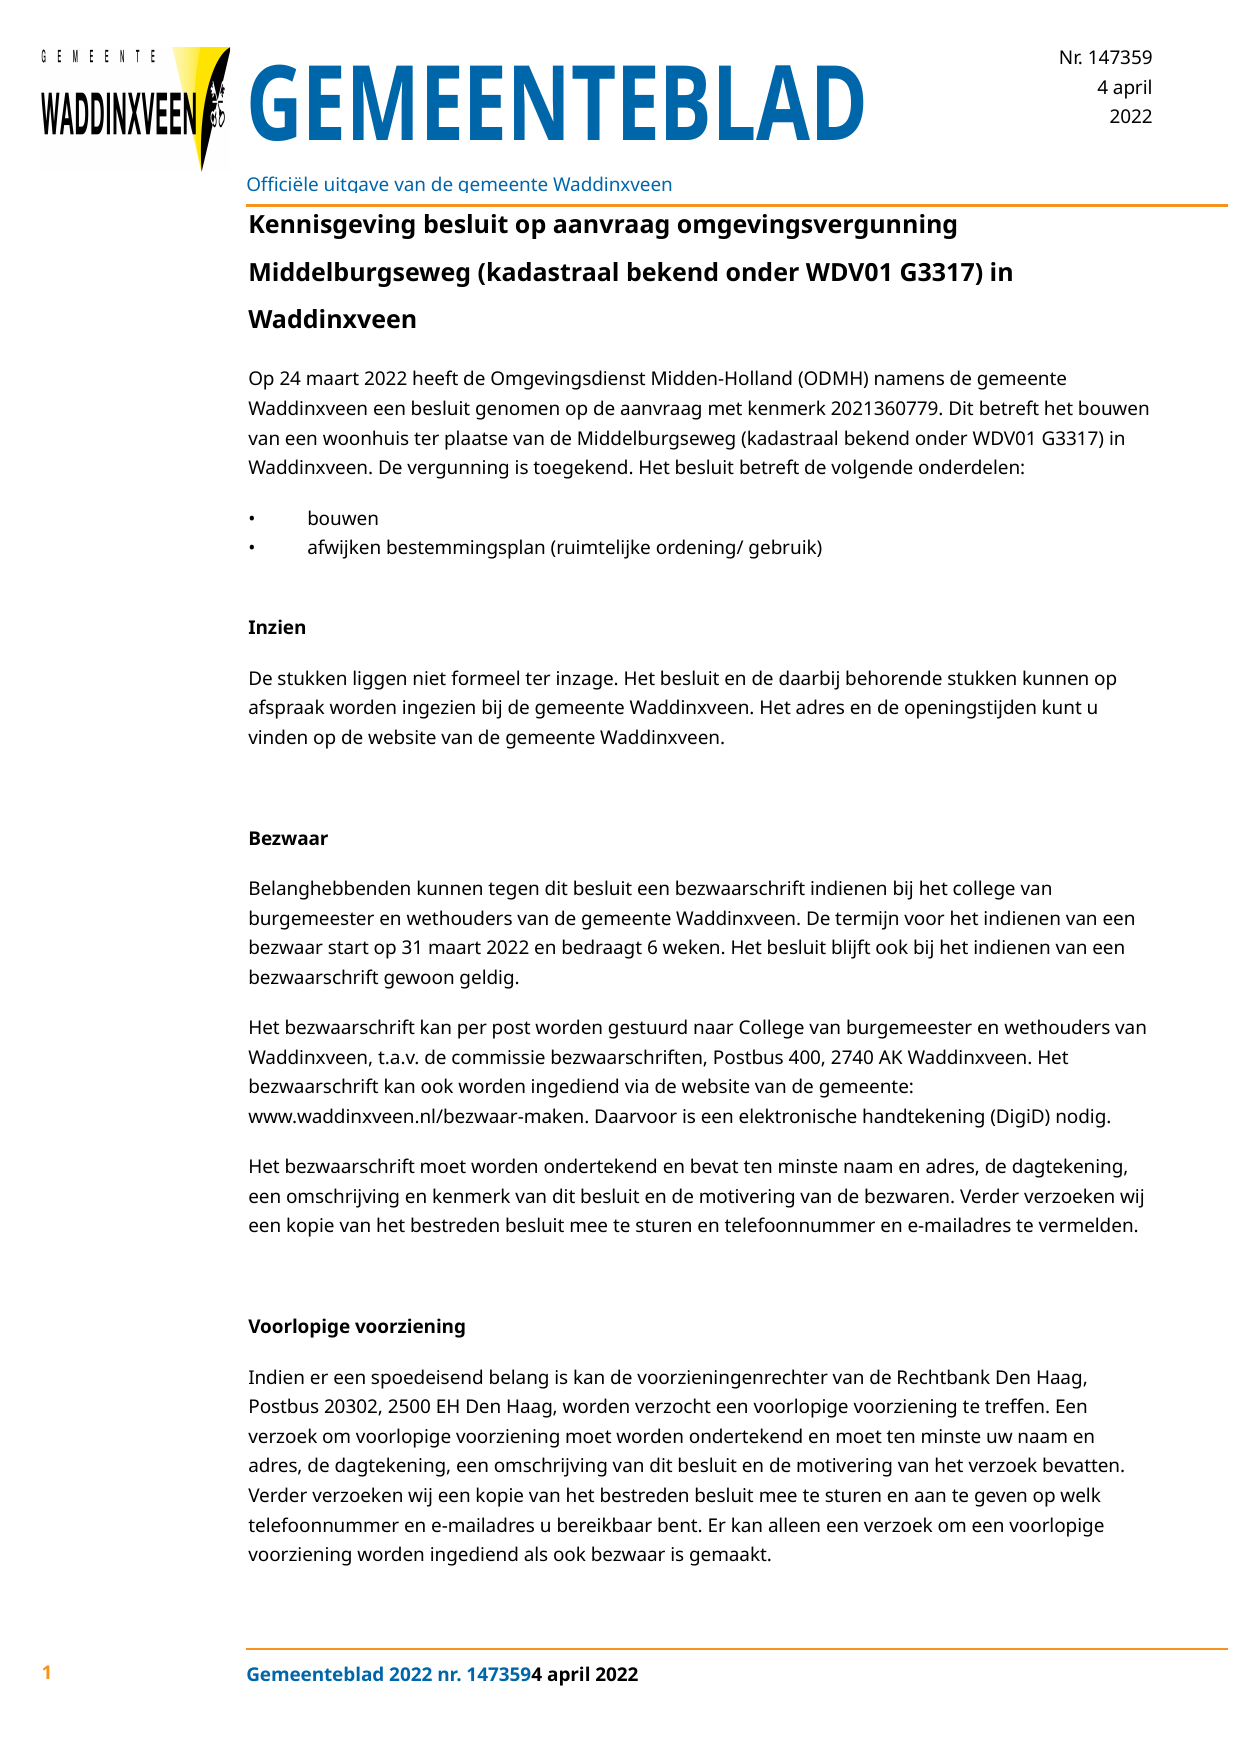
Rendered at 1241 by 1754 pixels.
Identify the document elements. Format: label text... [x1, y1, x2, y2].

text Voorlopige voorziening [248, 1313, 1152, 1339]
text Kennisgeving besluit op aanvraag omgevingsvergunning Middelburgseweg (kadastraal bekend onder WDV01 G3317) in Waddinxveen [248, 207, 1152, 336]
list bouwen [248, 505, 1152, 530]
list afwijken bestemmingsplan (ruimtelijke ordening/ gebruik) [248, 534, 1152, 560]
text Bezwaar [248, 825, 1152, 850]
text De stukken liggen niet formeel ter inzage. Het besluit en de daarbij behorende stukken kunnen op afspraak worden ingezien bij de gemeente Waddinxveen. Het adres en de openingstijden kunt u vinden op de website van de gemeente Waddinxveen. [248, 665, 1152, 749]
text Indien er een spoedeisend belang is kan de voorzieningenrechter van de Rechtbank Den Haag, Postbus 20302, 2500 EH Den Haag, worden verzocht een voorlopige voorziening te treffen. Een verzoek om voorlopige voorziening moet worden ondertekend en moet ten minste uw naam en adres, de dagtekening, een omschrijving van dit besluit en de motivering van het verzoek bevatten. Verder verzoeken wij een kopie van het bestreden besluit mee te sturen en aan te geven op welk telefoonnummer en e-mailadres u bereikbaar bent. Er kan alleen een verzoek om een voorlopige voorziening worden ingediend als ook bezwaar is gemaakt. [248, 1364, 1152, 1567]
text Het bezwaarschrift moet worden ondertekend en bevat ten minste naam en adres, de dagtekening, een omschrijving en kenmerk van dit besluit en de motivering van de bezwaren. Verder verzoeken wij een kopie van het bestreden besluit mee te sturen en telefoonnummer en e-mailadres te vermelden. [248, 1153, 1152, 1238]
text Belanghebbenden kunnen tegen dit besluit een bezwaarschrift indienen bij het college van burgemeester en wethouders van de gemeente Waddinxveen. De termijn voor het indienen van een bezwaar start op 31 maart 2022 en bedraagt 6 weken. Het besluit blijft ook bij het indienen van een bezwaarschrift gewoon geldig. [248, 875, 1152, 989]
text Op 24 maart 2022 heeft de Omgevingsdienst Midden-Holland (ODMH) namens de gemeente Waddinxveen een besluit genomen op de aanvraag met kenmerk 2021360779. Dit betreft het bouwen van een woonhuis ter plaatse van de Middelburgseweg (kadastraal bekend onder WDV01 G3317) in Waddinxveen. De vergunning is toegekend. Het besluit betreft de volgende onderdelen: [248, 366, 1152, 480]
text Inzien [248, 614, 1152, 640]
text Het bezwaarschrift kan per post worden gestuurd naar College van burgemeester en wethouders van Waddinxveen, t.a.v. de commissie bezwaarschriften, Postbus 400, 2740 AK Waddinxveen. Het bezwaarschrift kan ook worden ingediend via de website van de gemeente: www.waddinxveen.nl/bezwaar-maken. Daarvoor is een elektronische handtekening (DigiD) nodig. [248, 1014, 1152, 1129]
picture [41, 47, 231, 172]
